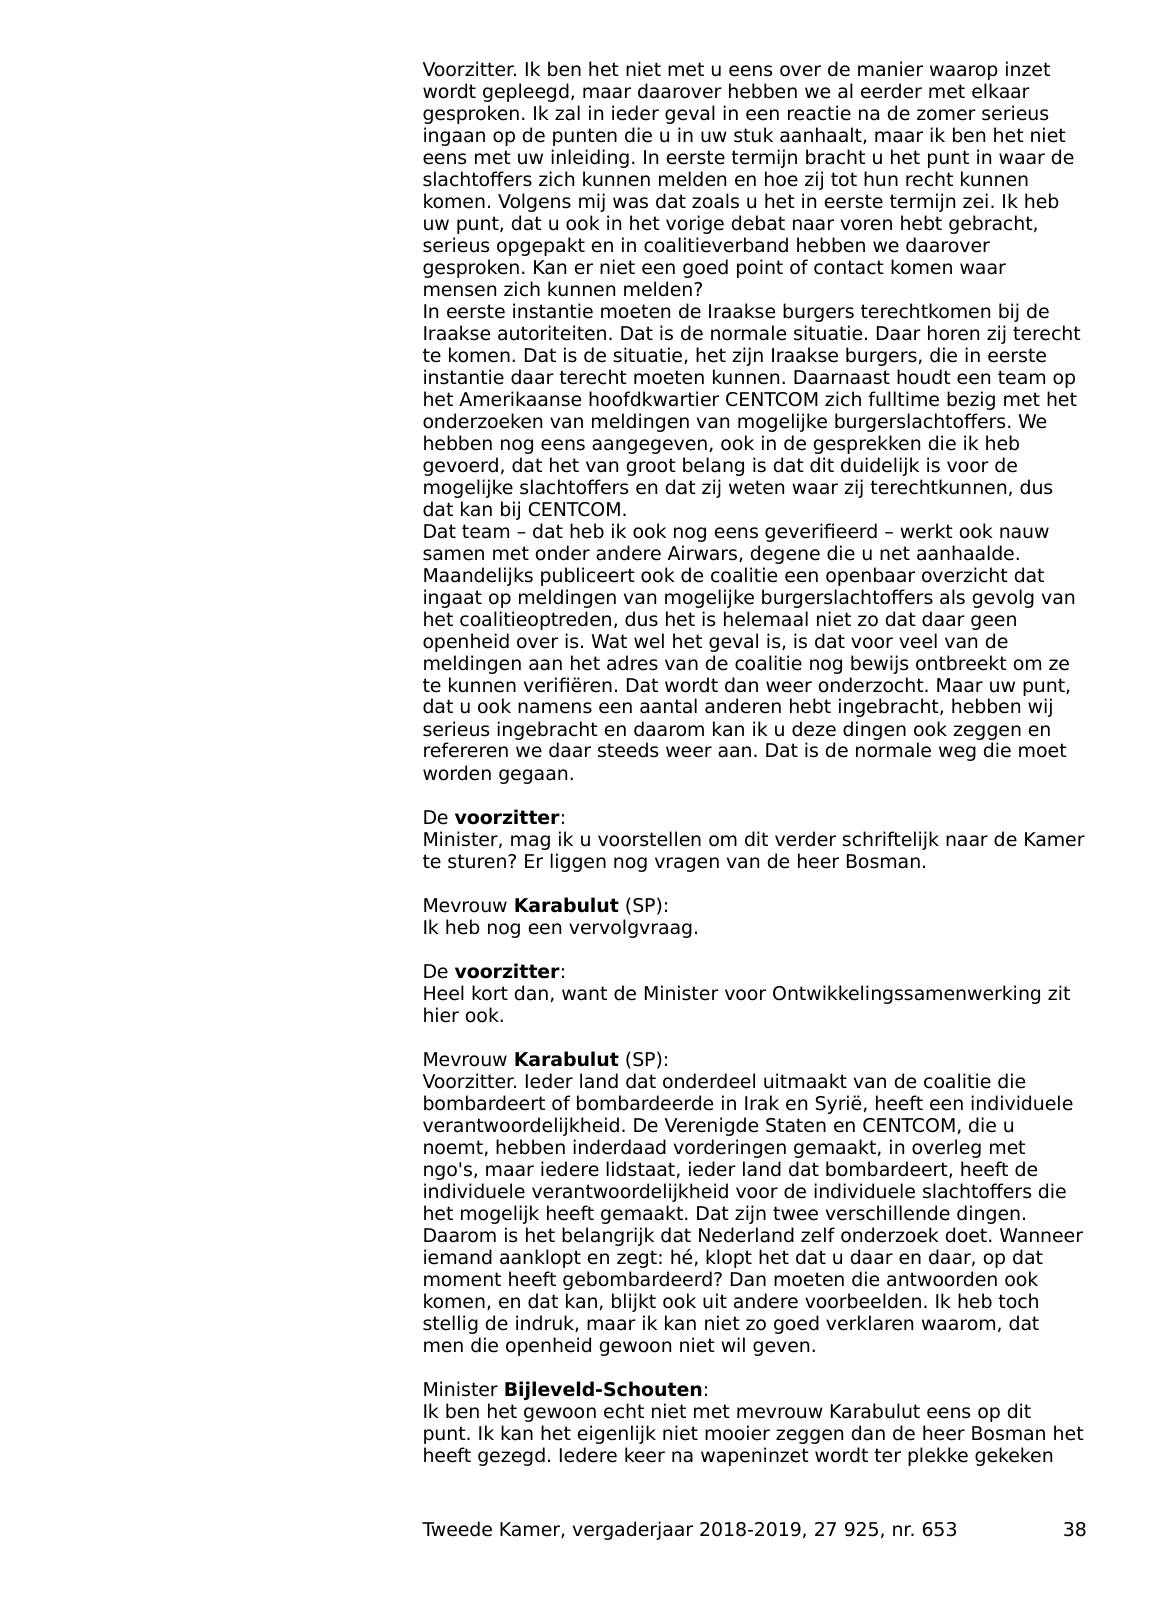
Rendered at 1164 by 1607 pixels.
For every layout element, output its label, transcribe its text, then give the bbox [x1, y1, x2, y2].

text In eerste instantie moeten de Iraakse burgers terechtkomen bij de Iraakse autoriteiten. Dat is de normale situatie. Daar horen zij terecht te komen. Dat is de situatie, het zijn Iraakse burgers, die in eerste instantie daar terecht moeten kunnen. Daarnaast houdt een team op het Amerikaanse hoofdkwartier CENTCOM zich fulltime bezig met het onderzoeken van meldingen van mogelijke burgerslachtoffers. We hebben nog eens aangegeven, ook in de gesprekken die ik heb gevoerd, dat het van groot belang is dat dit duidelijk is voor de mogelijke slachtoffers en dat zij weten waar zij terechtkunnen, dus dat kan bij CENTCOM. [422, 301, 1087, 521]
text Minister Bijleveld-Schouten: [422, 1379, 1087, 1401]
text Minister, mag ik u voorstellen om dit verder schriftelijk naar de Kamer te sturen? Er liggen nog vragen van de heer Bosman. [422, 828, 1087, 872]
text Voorzitter. Ieder land dat onderdeel uitmaakt van de coalitie die bombardeert of bombardeerde in Irak en Syrië, heeft een individuele verantwoordelijkheid. De Verenigde Staten en CENTCOM, die u noemt, hebben inderdaad vorderingen gemaakt, in overleg met ngo's, maar iedere lidstaat, ieder land dat bombardeert, heeft de individuele verantwoordelijkheid voor de individuele slachtoffers die het mogelijk heeft gemaakt. Dat zijn twee verschillende dingen. Daarom is het belangrijk dat Nederland zelf onderzoek doet. Wanneer iemand aanklopt en zegt: hé, klopt het dat u daar en daar, op dat moment heeft gebombardeerd? Dan moeten die antwoorden ook komen, en dat kan, blijkt ook uit andere voorbeelden. Ik heb toch stellig de indruk, maar ik kan niet zo goed verklaren waarom, dat men die openheid gewoon niet wil geven. [422, 1071, 1087, 1357]
text Heel kort dan, want de Minister voor Ontwikkelingssamenwerking zit hier ook. [422, 983, 1087, 1027]
text Mevrouw Karabulut (SP): [422, 895, 1087, 917]
text Voorzitter. Ik ben het niet met u eens over de manier waarop inzet wordt gepleegd, maar daarover hebben we al eerder met elkaar gesproken. Ik zal in ieder geval in een reactie na de zomer serieus ingaan op de punten die u in uw stuk aanhaalt, maar ik ben het niet eens met uw inleiding. In eerste termijn bracht u het punt in waar de slachtoffers zich kunnen melden en hoe zij tot hun recht kunnen komen. Volgens mij was dat zoals u het in eerste termijn zei. Ik heb uw punt, dat u ook in het vorige debat naar voren hebt gebracht, serieus opgepakt en in coalitieverband hebben we daarover gesproken. Kan er niet een goed point of contact komen waar mensen zich kunnen melden? [422, 59, 1087, 301]
text Ik heb nog een vervolgvraag. [422, 917, 1087, 939]
text De voorzitter: [422, 961, 1087, 983]
text Dat team – dat heb ik ook nog eens geverifieerd – werkt ook nauw samen met onder andere Airwars, degene die u net aanhaalde. Maandelijks publiceert ook de coalitie een openbaar overzicht dat ingaat op meldingen van mogelijke burgerslachtoffers als gevolg van het coalitieoptreden, dus het is helemaal niet zo dat daar geen openheid over is. Wat wel het geval is, is dat voor veel van de meldingen aan het adres van de coalitie nog bewijs ontbreekt om ze te kunnen verifiëren. Dat wordt dan weer onderzocht. Maar uw punt, dat u ook namens een aantal anderen hebt ingebracht, hebben wij serieus ingebracht en daarom kan ik u deze dingen ook zeggen en refereren we daar steeds weer aan. Dat is de normale weg die moet worden gegaan. [422, 521, 1087, 784]
text Mevrouw Karabulut (SP): [422, 1049, 1087, 1071]
text De voorzitter: [422, 807, 1087, 828]
text Ik ben het gewoon echt niet met mevrouw Karabulut eens op dit punt. Ik kan het eigenlijk niet mooier zeggen dan de heer Bosman het heeft gezegd. Iedere keer na wapeninzet wordt ter plekke gekeken [422, 1401, 1087, 1467]
